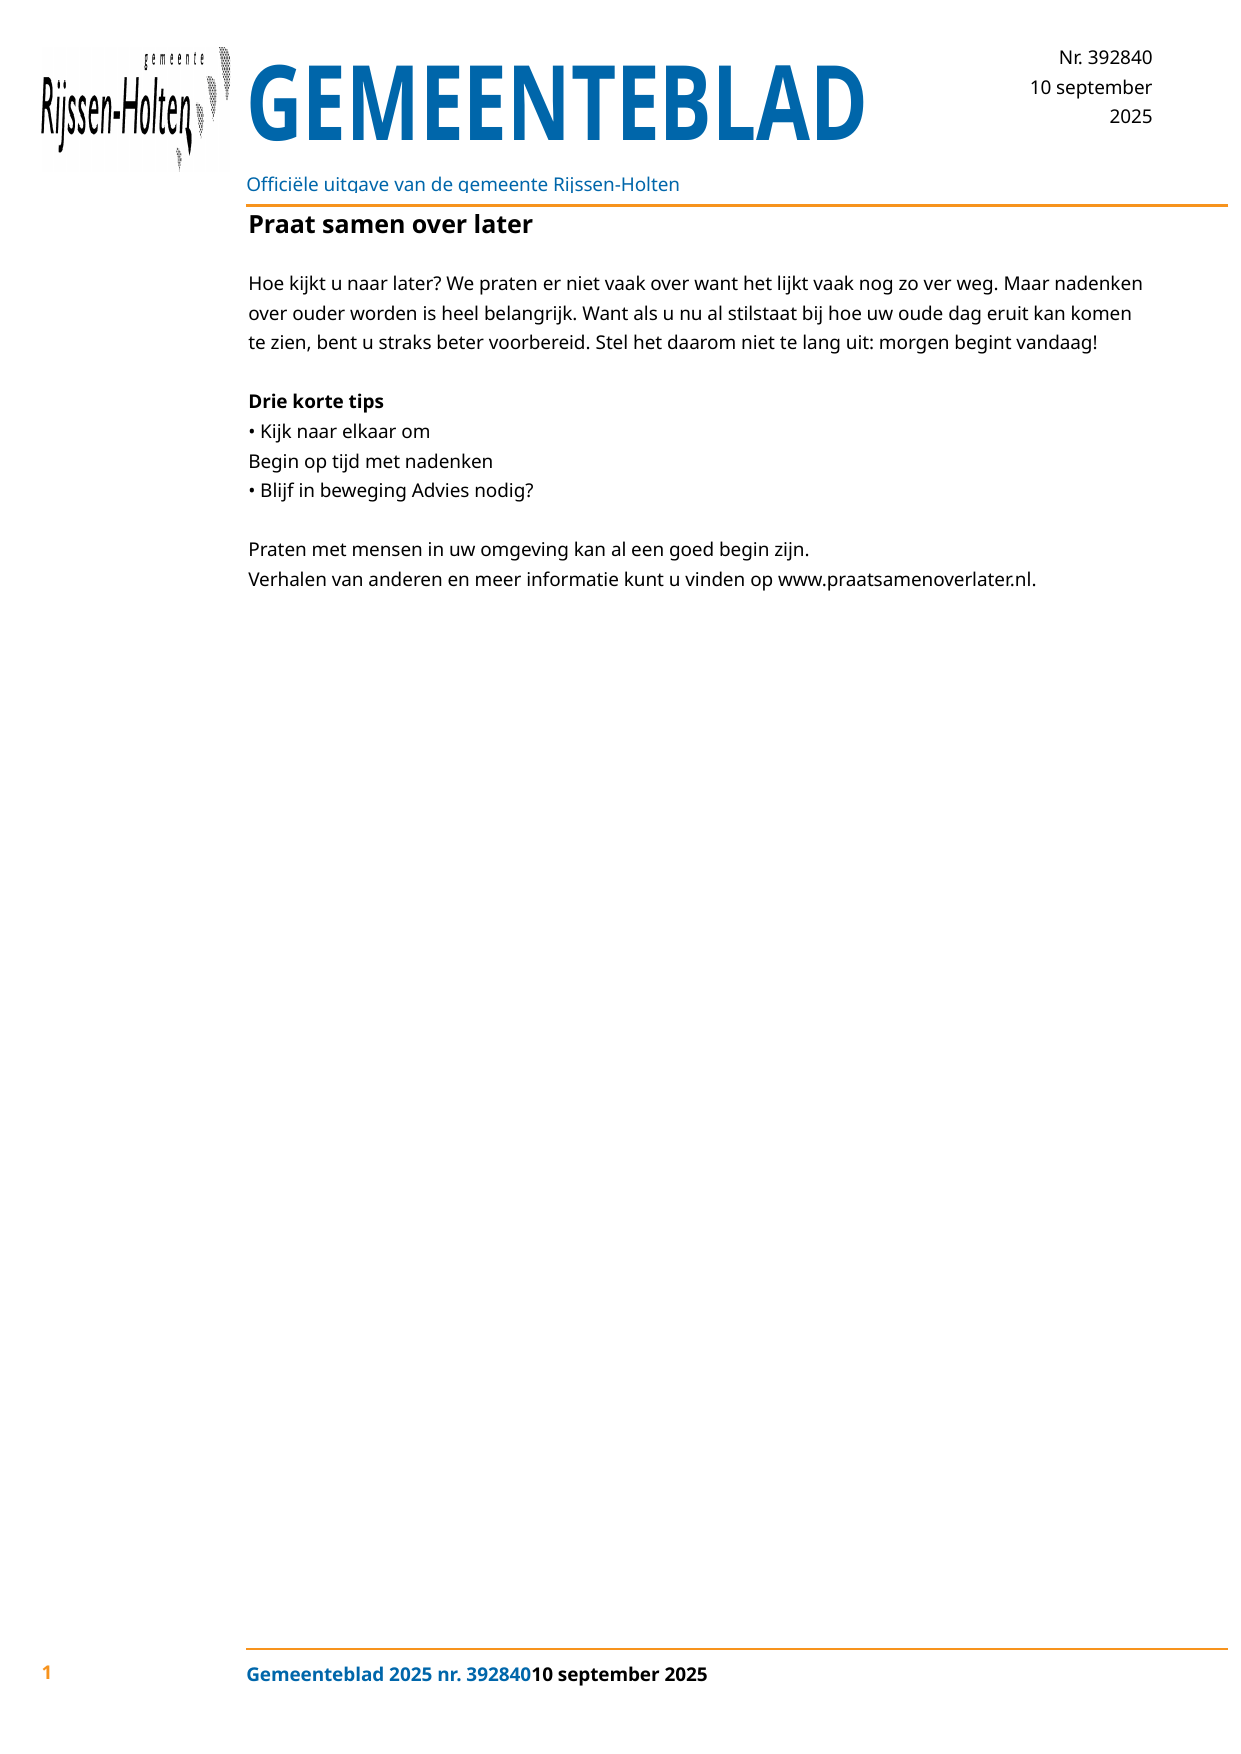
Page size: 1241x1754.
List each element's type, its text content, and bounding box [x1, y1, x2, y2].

picture [41, 47, 231, 172]
text Verhalen van anderen en meer informatie kunt u vinden op www.praatsamenoverlater.nl. [248, 566, 1152, 592]
text Begin op tijd met nadenken [248, 448, 1152, 473]
text • Blijf in beweging Advies nodig? [248, 477, 1152, 503]
text Praat samen over later [248, 207, 1152, 241]
text • Kijk naar elkaar om [248, 418, 1152, 444]
text Praten met mensen in uw omgeving kan al een goed begin zijn. [248, 537, 1152, 562]
text Drie korte tips [248, 389, 1152, 414]
text Hoe kijkt u naar later? We praten er niet vaak over want het lijkt vaak nog zo ver weg. Maar nadenken over ouder worden is heel belangrijk. Want als u nu al stilstaat bij hoe uw oude dag eruit kan komen te zien, bent u straks beter voorbereid. Stel het daarom niet te lang uit: morgen begint vandaag! [248, 270, 1152, 355]
